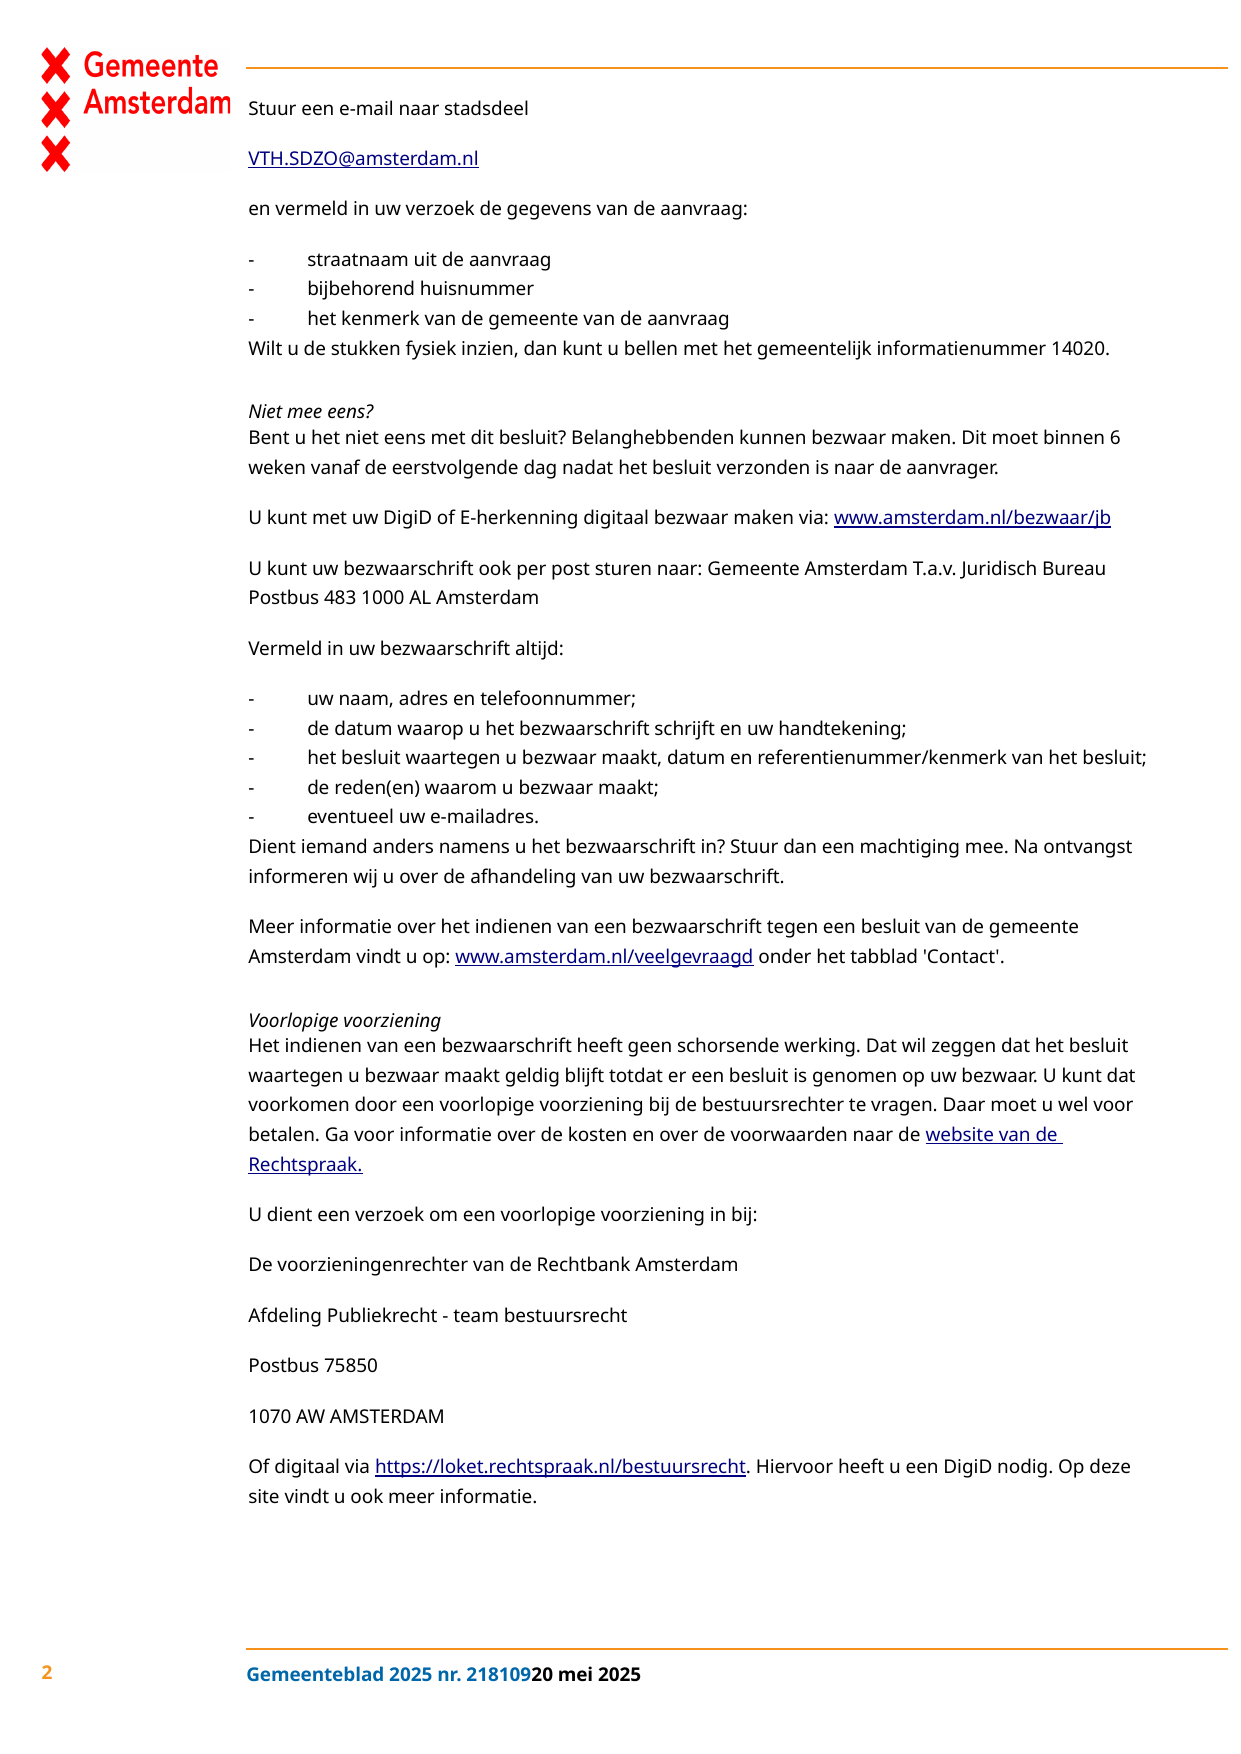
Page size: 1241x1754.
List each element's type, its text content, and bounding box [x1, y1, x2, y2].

text Niet mee eens? [248, 399, 1152, 424]
text Of digitaal via https://loket.rechtspraak.nl/bestuursrecht. Hiervoor heeft u een DigiD nodig. Op deze site vindt u ook meer informatie. [248, 1453, 1152, 1509]
text Het indienen van een bezwaarschrift heeft geen schorsende werking. Dat wil zeggen dat het besluit waartegen u bezwaar maakt geldig blijft totdat er een besluit is genomen op uw bezwaar. U kunt dat voorkomen door een voorlopige voorziening bij de bestuursrechter te vragen. Daar moet u wel voor betalen. Ga voor informatie over de kosten en over de voorwaarden naar de website van de Rechtspraak. [248, 1032, 1152, 1177]
text U dient een verzoek om een voorlopige voorziening in bij: [248, 1201, 1152, 1227]
text U kunt met uw DigiD of E-herkenning digitaal bezwaar maken via: www.amsterdam.nl/bezwaar/jb [248, 504, 1152, 530]
list uw naam, adres en telefoonnummer; [248, 685, 1152, 711]
list eventueel uw e-mailadres. [248, 804, 1152, 829]
text Meer informatie over het indienen van een bezwaarschrift tegen een besluit van de gemeente Amsterdam vindt u op: www.amsterdam.nl/veelgevraagd onder het tabblad 'Contact'. [248, 913, 1152, 968]
text Wilt u de stukken fysiek inzien, dan kunt u bellen met het gemeentelijk informatienummer 14020. [248, 335, 1152, 361]
picture [41, 47, 231, 172]
text VTH.SDZO@amsterdam.nl [248, 145, 1152, 171]
text De voorzieningenrechter van de Rechtbank Amsterdam [248, 1252, 1152, 1277]
list straatnaam uit de aanvraag [248, 246, 1152, 272]
list het kenmerk van de gemeente van de aanvraag [248, 305, 1152, 331]
text en vermeld in uw verzoek de gegevens van de aanvraag: [248, 196, 1152, 221]
list de datum waarop u het bezwaarschrift schrijft en uw handtekening; [248, 715, 1152, 741]
text Stuur een e-mail naar stadsdeel [248, 95, 1152, 121]
text Postbus 75850 [248, 1352, 1152, 1378]
list de reden(en) waarom u bezwaar maakt; [248, 774, 1152, 800]
list het besluit waartegen u bezwaar maakt, datum en referentienummer/kenmerk van het besluit; [248, 744, 1152, 770]
text Afdeling Publiekrecht - team bestuursrecht [248, 1302, 1152, 1328]
text Bent u het niet eens met dit besluit? Belanghebbenden kunnen bezwaar maken. Dit moet binnen 6 weken vanaf de eerstvolgende dag nadat het besluit verzonden is naar de aanvrager. [248, 424, 1152, 480]
text Vermeld in uw bezwaarschrift altijd: [248, 635, 1152, 661]
text Voorlopige voorziening [248, 1007, 1152, 1032]
list bijbehorend huisnummer [248, 276, 1152, 301]
text 1070 AW AMSTERDAM [248, 1403, 1152, 1429]
text Dient iemand anders namens u het bezwaarschrift in? Stuur dan een machtiging mee. Na ontvangst informeren wij u over de afhandeling van uw bezwaarschrift. [248, 833, 1152, 888]
text U kunt uw bezwaarschrift ook per post sturen naar: Gemeente Amsterdam T.a.v. Juridisch Bureau Postbus 483 1000 AL Amsterdam [248, 555, 1152, 610]
